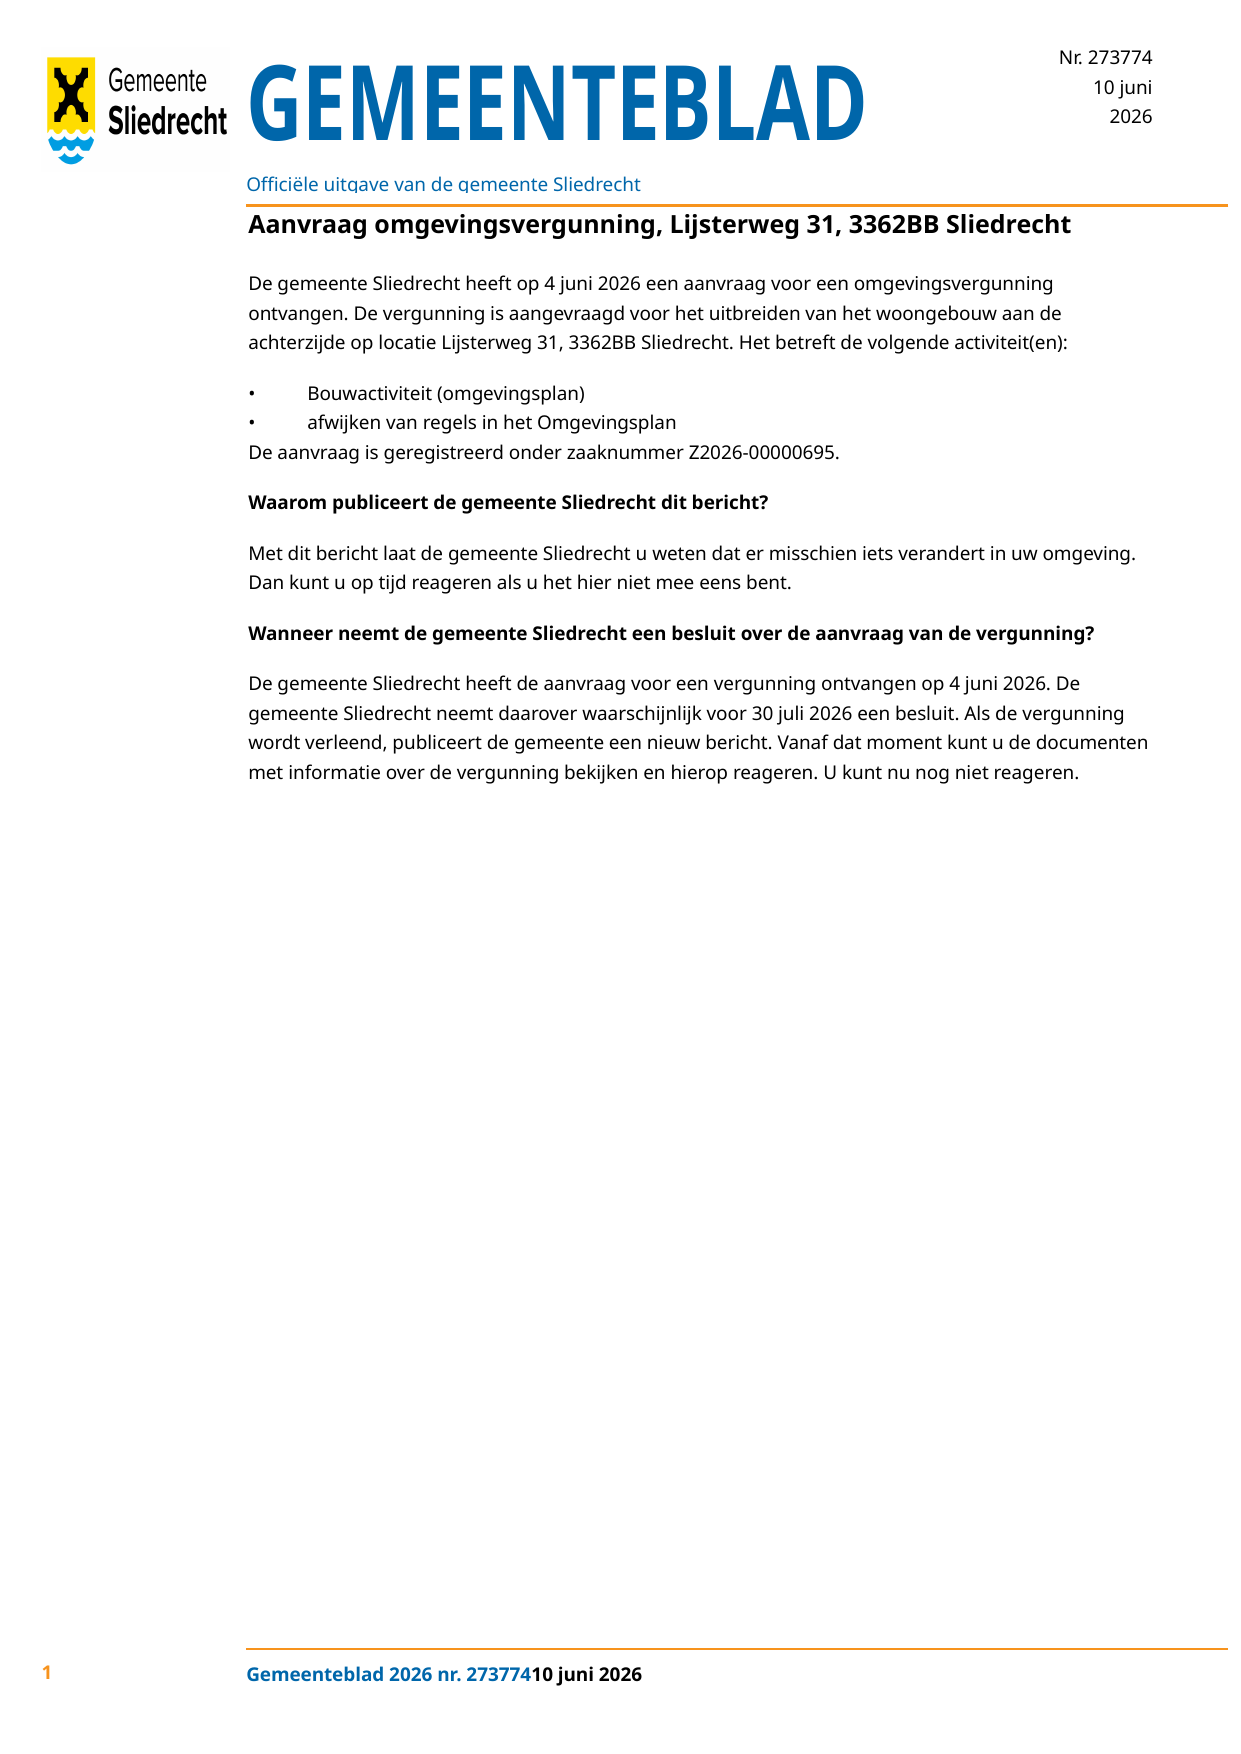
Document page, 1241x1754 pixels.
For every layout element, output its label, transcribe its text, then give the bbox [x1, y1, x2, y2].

text Aanvraag omgevingsvergunning, Lijsterweg 31, 3362BB Sliedrecht [248, 207, 1152, 241]
text De gemeente Sliedrecht heeft op 4 juni 2026 een aanvraag voor een omgevingsvergunning ontvangen. De vergunning is aangevraagd voor het uitbreiden van het woongebouw aan de achterzijde op locatie Lijsterweg 31, 3362BB Sliedrecht. Het betreft de volgende activiteit(en): [248, 270, 1152, 355]
text Wanneer neemt de gemeente Sliedrecht een besluit over de aanvraag van de vergunning? [248, 620, 1152, 646]
text De aanvraag is geregistreerd onder zaaknummer Z2026-00000695. [248, 439, 1152, 465]
list Bouwactiviteit (omgevingsplan) [248, 380, 1152, 406]
text Waarom publiceert de gemeente Sliedrecht dit bericht? [248, 489, 1152, 515]
text Met dit bericht laat de gemeente Sliedrecht u weten dat er misschien iets verandert in uw omgeving. Dan kunt u op tijd reageren als u het hier niet mee eens bent. [248, 540, 1152, 595]
picture [41, 47, 231, 172]
list afwijken van regels in het Omgevingsplan [248, 409, 1152, 435]
text De gemeente Sliedrecht heeft de aanvraag voor een vergunning ontvangen op 4 juni 2026. De gemeente Sliedrecht neemt daarover waarschijnlijk voor 30 juli 2026 een besluit. Als de vergunning wordt verleend, publiceert de gemeente een nieuw bericht. Vanaf dat moment kunt u de documenten met informatie over de vergunning bekijken en hierop reageren. U kunt nu nog niet reageren. [248, 670, 1152, 785]
